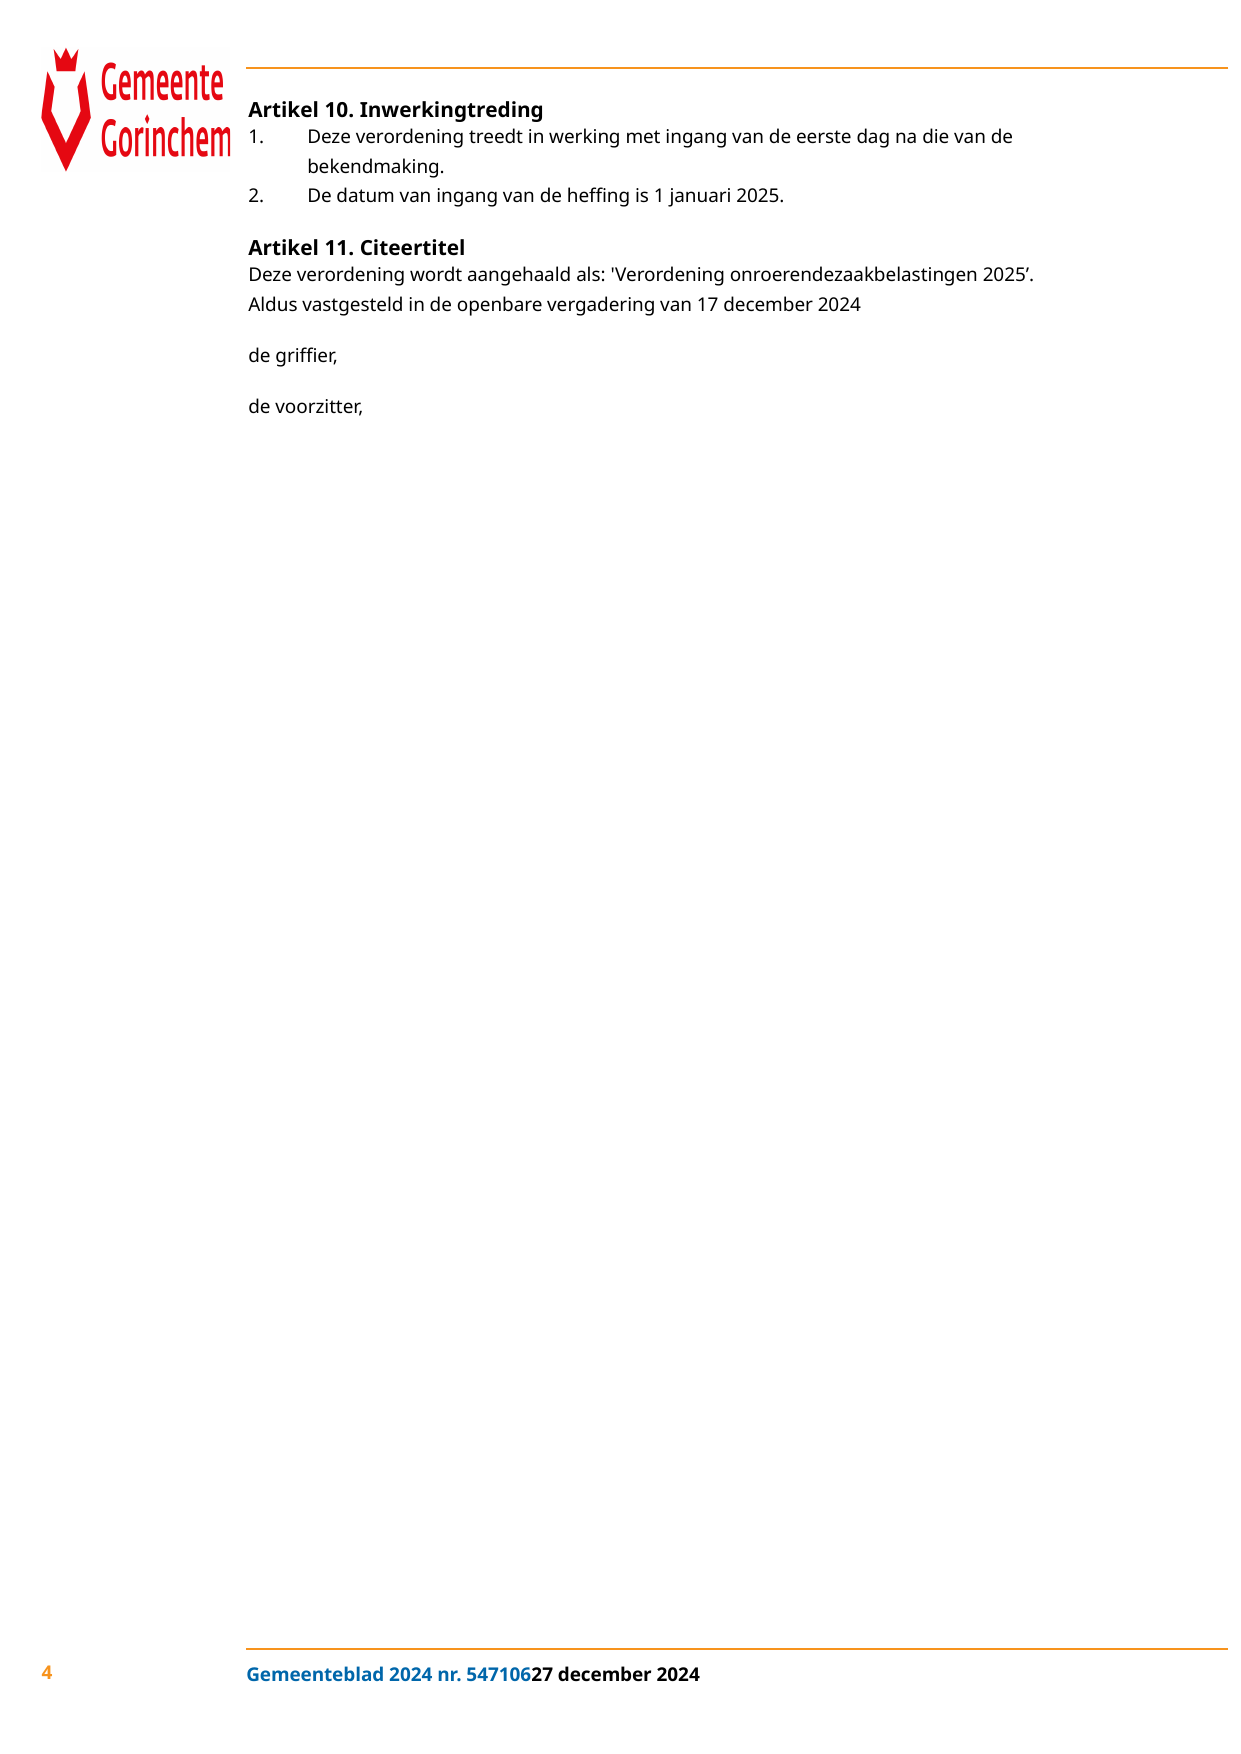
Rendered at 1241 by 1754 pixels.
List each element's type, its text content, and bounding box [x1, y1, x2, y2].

text de griffier, [248, 342, 1152, 368]
text de voorzitter, [248, 394, 1152, 419]
text Artikel 10. Inwerkingtreding [248, 95, 1152, 123]
list Deze verordening treedt in werking met ingang van de eerste dag na die van de bekendmaking. [248, 123, 1152, 178]
picture [41, 47, 231, 172]
text Artikel 11. Citeertitel [248, 233, 1152, 261]
text Aldus vastgesteld in de openbare vergadering van 17 december 2024 [248, 291, 1152, 317]
list De datum van ingang van de heffing is 1 januari 2025. [248, 182, 1152, 208]
text Deze verordening wordt aangehaald als: 'Verordening onroerendezaakbelastingen 2025’. [248, 261, 1152, 287]
